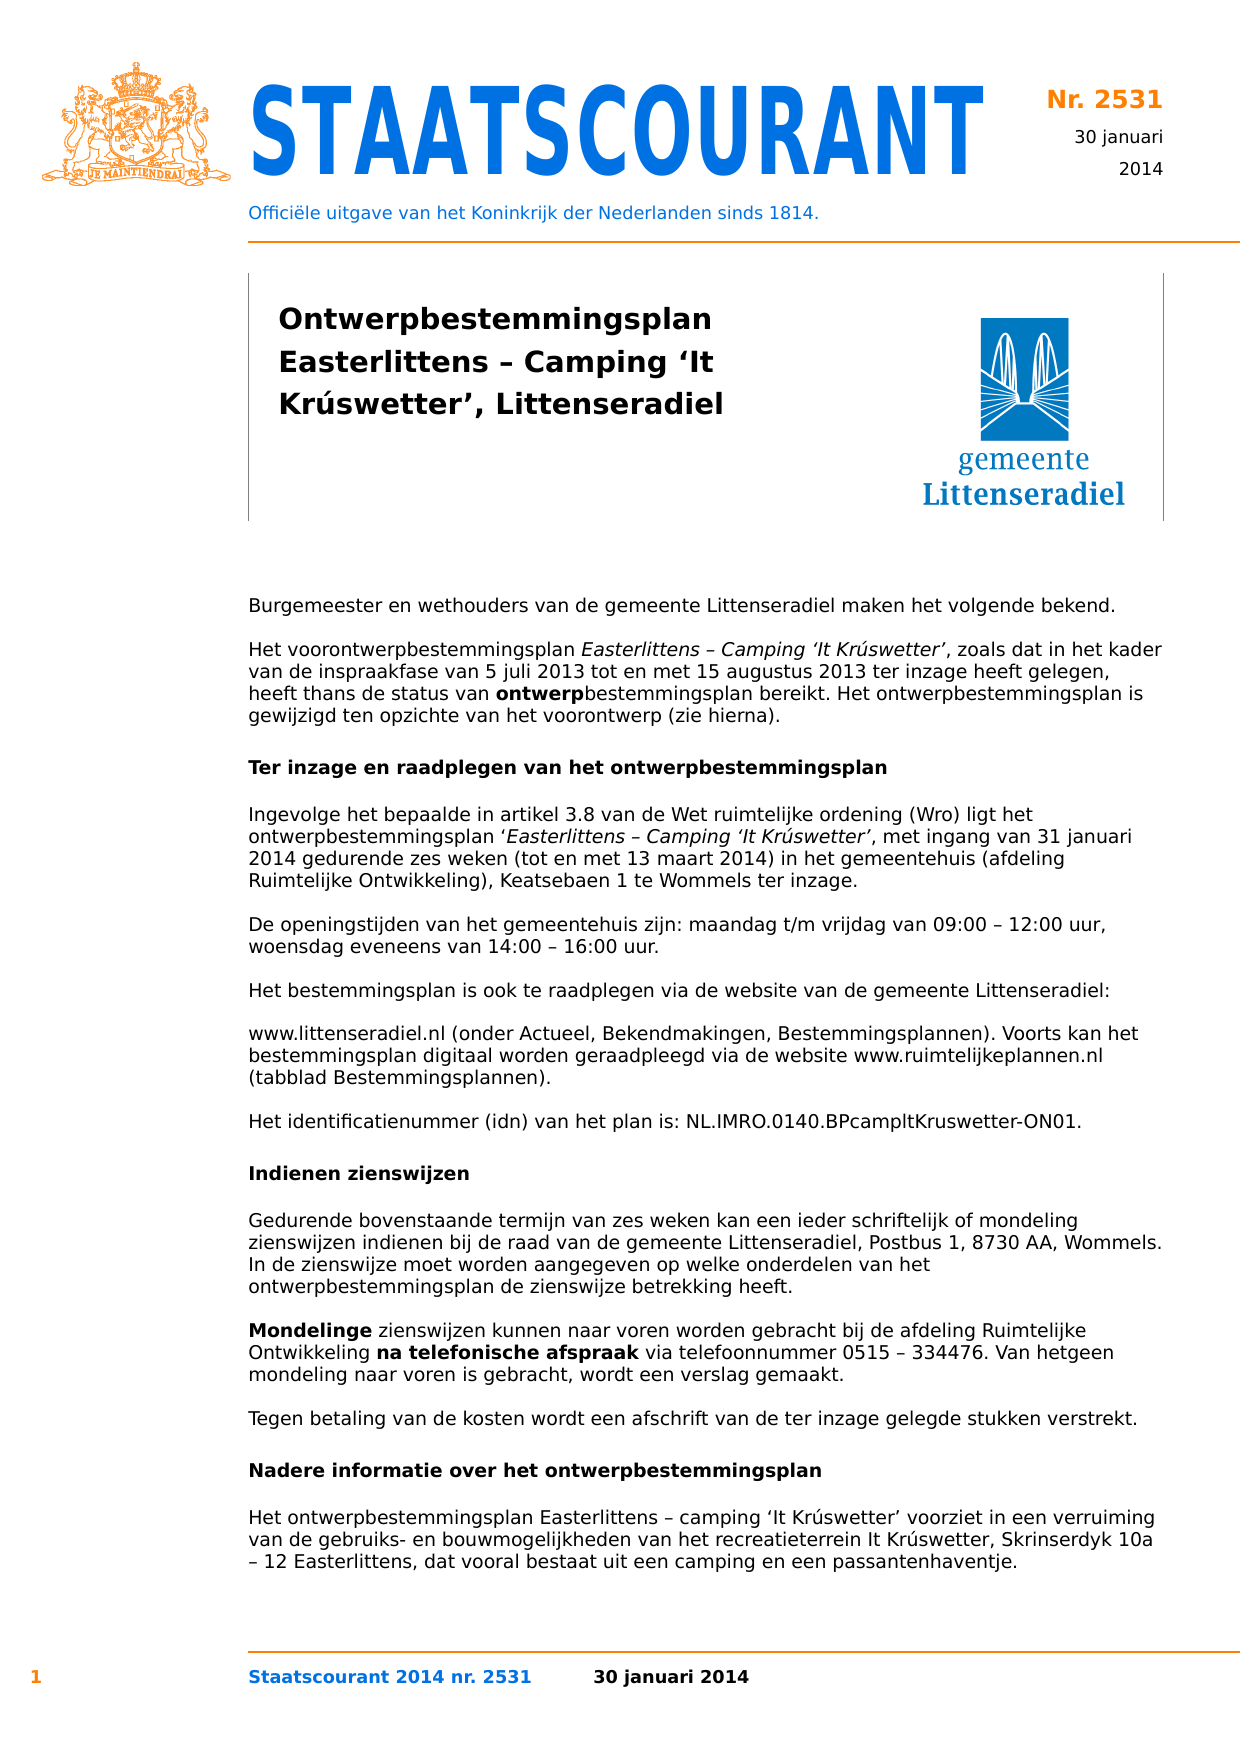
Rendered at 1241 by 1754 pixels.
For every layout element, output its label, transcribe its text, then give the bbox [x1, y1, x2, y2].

text Het bestemmingsplan is ook te raadplegen via de website van de gemeente Littenseradiel: [248, 979, 1163, 1001]
subtitle Nadere informatie over het ontwerpbestemmingsplan [248, 1460, 1163, 1482]
table_cell 2014 [998, 153, 1240, 203]
picture [41, 62, 231, 186]
table_cell 30 januari [998, 121, 1240, 153]
text Het voorontwerpbestemmingsplan Easterlittens – Camping ‘It Krúswetter’, zoals dat in het kader van de inspraakfase van 5 juli 2013 tot en met 15 augustus 2013 ter inzage heeft gelegen, heeft thans de status van ontwerpbestemmingsplan bereikt. Het ontwerpbestemmingsplan is gewijzigd ten opzichte van het voorontwerp (zie hierna). [248, 639, 1163, 727]
text De openingstijden van het gemeentehuis zijn: maandag t/m vrijdag van 09:00 – 12:00 uur, woensdag eveneens van 14:00 – 16:00 uur. [248, 914, 1163, 958]
text Het identificatienummer (idn) van het plan is: NL.IMRO.0140.BPcampltKruswetter-ON01. [248, 1111, 1163, 1133]
table_header STAATSCOURANT [248, 62, 998, 203]
table_header Nr. 2531 [998, 62, 1240, 121]
text Het ontwerpbestemmingsplan Easterlittens – camping ‘It Krúswetter’ voorziet in een verruiming van de gebruiks- en bouwmogelijkheden van het recreatieterrein It Krúswetter, Skrinserdyk 10a – 12 Easterlittens, dat vooral bestaat uit een camping en een passantenhaventje. [248, 1507, 1163, 1573]
table_header [25, 62, 248, 241]
text Ingevolge het bepaalde in artikel 3.8 van de Wet ruimtelijke ordening (Wro) ligt het ontwerpbestemmingsplan ‘Easterlittens – Camping ‘It Krúswetter’, met ingang van 31 januari 2014 gedurende zes weken (tot en met 13 maart 2014) in het gemeentehuis (afdeling Ruimtelijke Ontwikkeling), Keatsebaen 1 te Wommels ter inzage. [248, 804, 1163, 892]
subtitle Ontwerpbestemmingsplan Easterlittens – Camping ‘It Krúswetter’, Littenseradiel [249, 273, 1163, 521]
picture [914, 302, 1134, 521]
text Burgemeester en wethouders van de gemeente Littenseradiel maken het volgende bekend. [248, 595, 1163, 617]
subtitle Ter inzage en raadplegen van het ontwerpbestemmingsplan [248, 757, 1163, 779]
text www.littenseradiel.nl (onder Actueel, Bekendmakingen, Bestemmingsplannen). Voorts kan het bestemmingsplan digitaal worden geraadpleegd via de website www.ruimtelijkeplannen.nl (tabblad Bestemmingsplannen). [248, 1023, 1163, 1089]
text Gedurende bovenstaande termijn van zes weken kan een ieder schriftelijk of mondeling zienswijzen indienen bij de raad van de gemeente Littenseradiel, Postbus 1, 8730 AA, Wommels. In de zienswijze moet worden aangegeven op welke onderdelen van het ontwerpbestemmingsplan de zienswijze betrekking heeft. [248, 1210, 1163, 1298]
text Tegen betaling van de kosten wordt een afschrift van de ter inzage gelegde stukken verstrekt. [248, 1408, 1163, 1430]
text Mondelinge zienswijzen kunnen naar voren worden gebracht bij de afdeling Ruimtelijke Ontwikkeling na telefonische afspraak via telefoonnummer 0515 – 334476. Van hetgeen mondeling naar voren is gebracht, wordt een verslag gemaakt. [248, 1320, 1163, 1386]
subtitle Indienen zienswijzen [248, 1163, 1163, 1185]
table_cell Officiële uitgave van het Koninkrijk der Nederlanden sinds 1814. [248, 203, 1240, 241]
